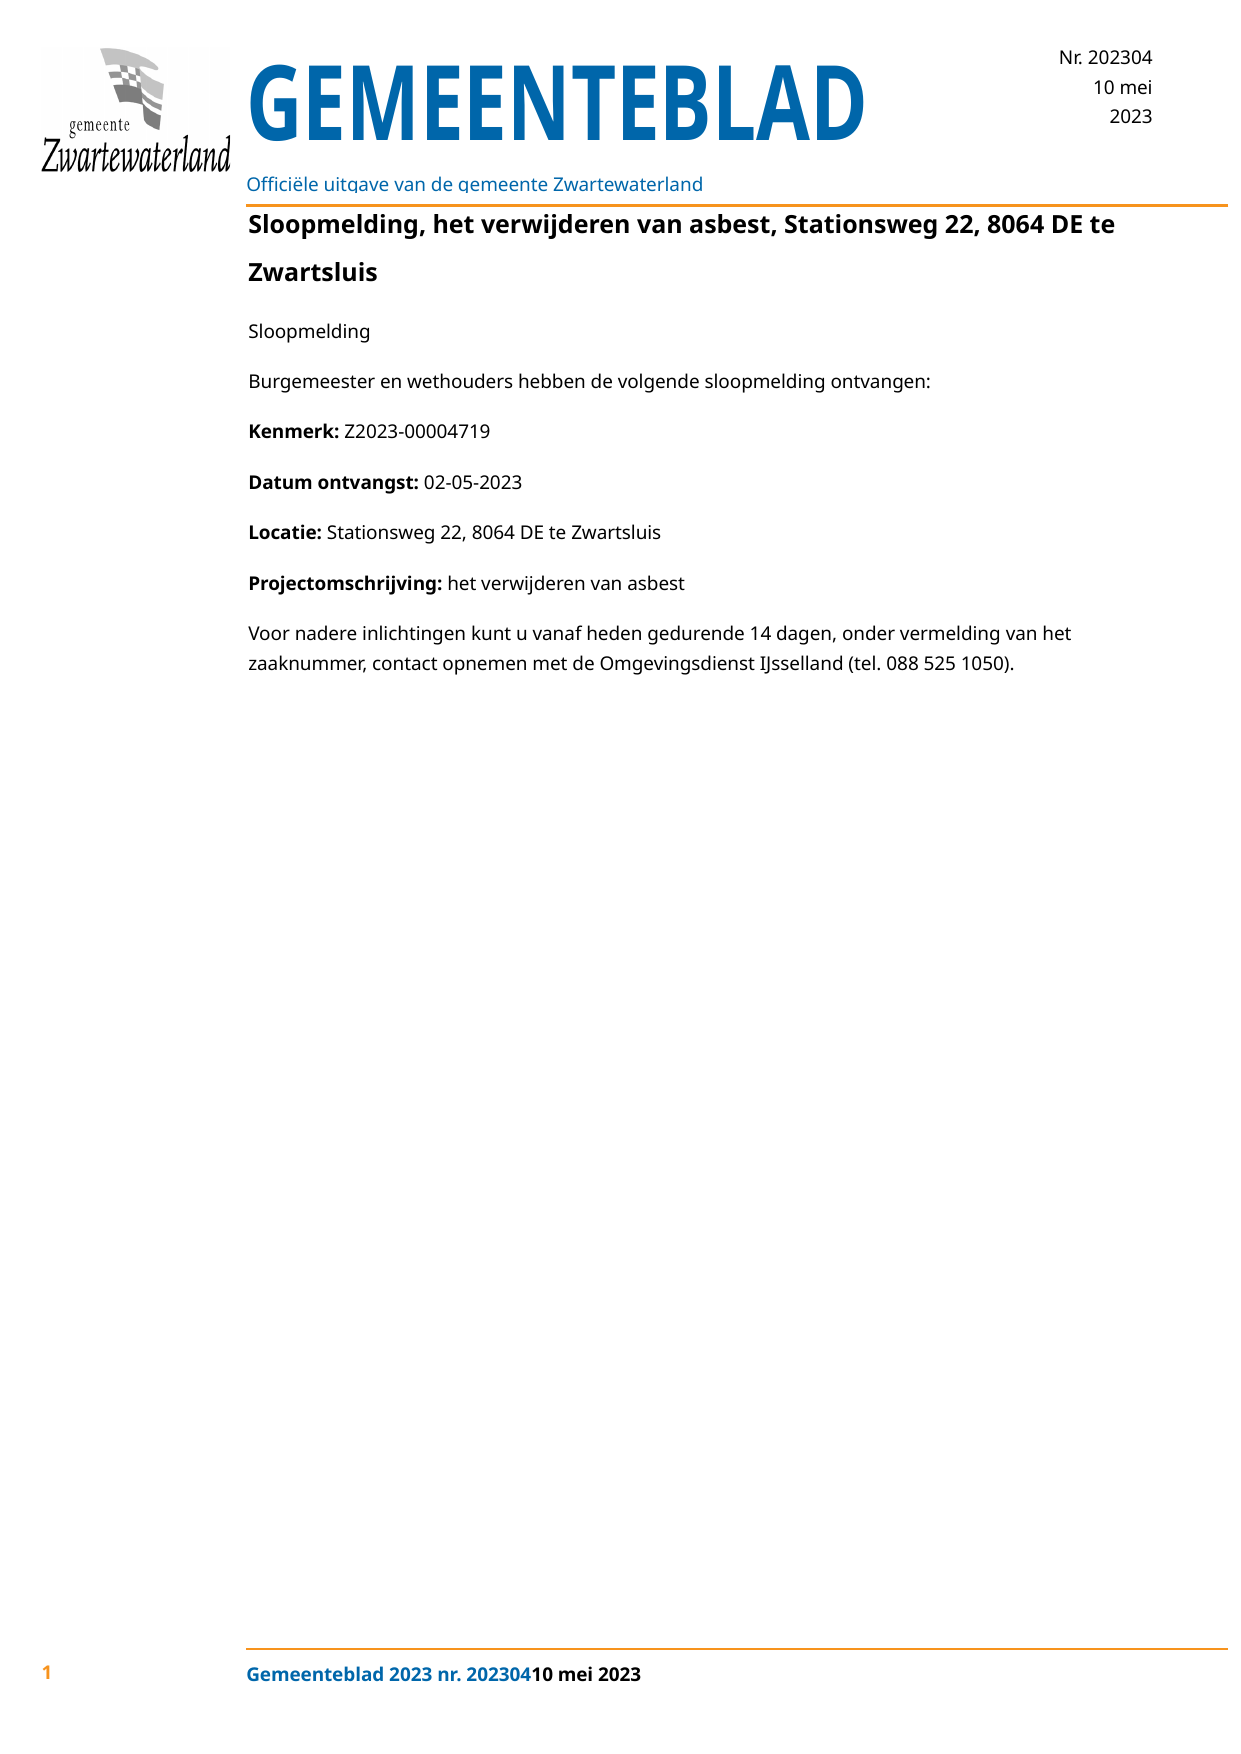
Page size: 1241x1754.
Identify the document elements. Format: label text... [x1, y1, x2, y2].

text Locatie: Stationsweg 22, 8064 DE te Zwartsluis [248, 519, 1152, 545]
picture [41, 47, 231, 172]
text Projectomschrijving: het verwijderen van asbest [248, 570, 1152, 596]
text Datum ontvangst: 02-05-2023 [248, 469, 1152, 495]
text Sloopmelding, het verwijderen van asbest, Stationsweg 22, 8064 DE te Zwartsluis [248, 207, 1152, 288]
text Burgemeester en wethouders hebben de volgende sloopmelding ontvangen: [248, 368, 1152, 394]
text Kenmerk: Z2023-00004719 [248, 419, 1152, 444]
text Sloopmelding [248, 318, 1152, 344]
text Voor nadere inlichtingen kunt u vanaf heden gedurende 14 dagen, onder vermelding van het zaaknummer, contact opnemen met de Omgevingsdienst IJsselland (tel. 088 525 1050). [248, 620, 1152, 676]
